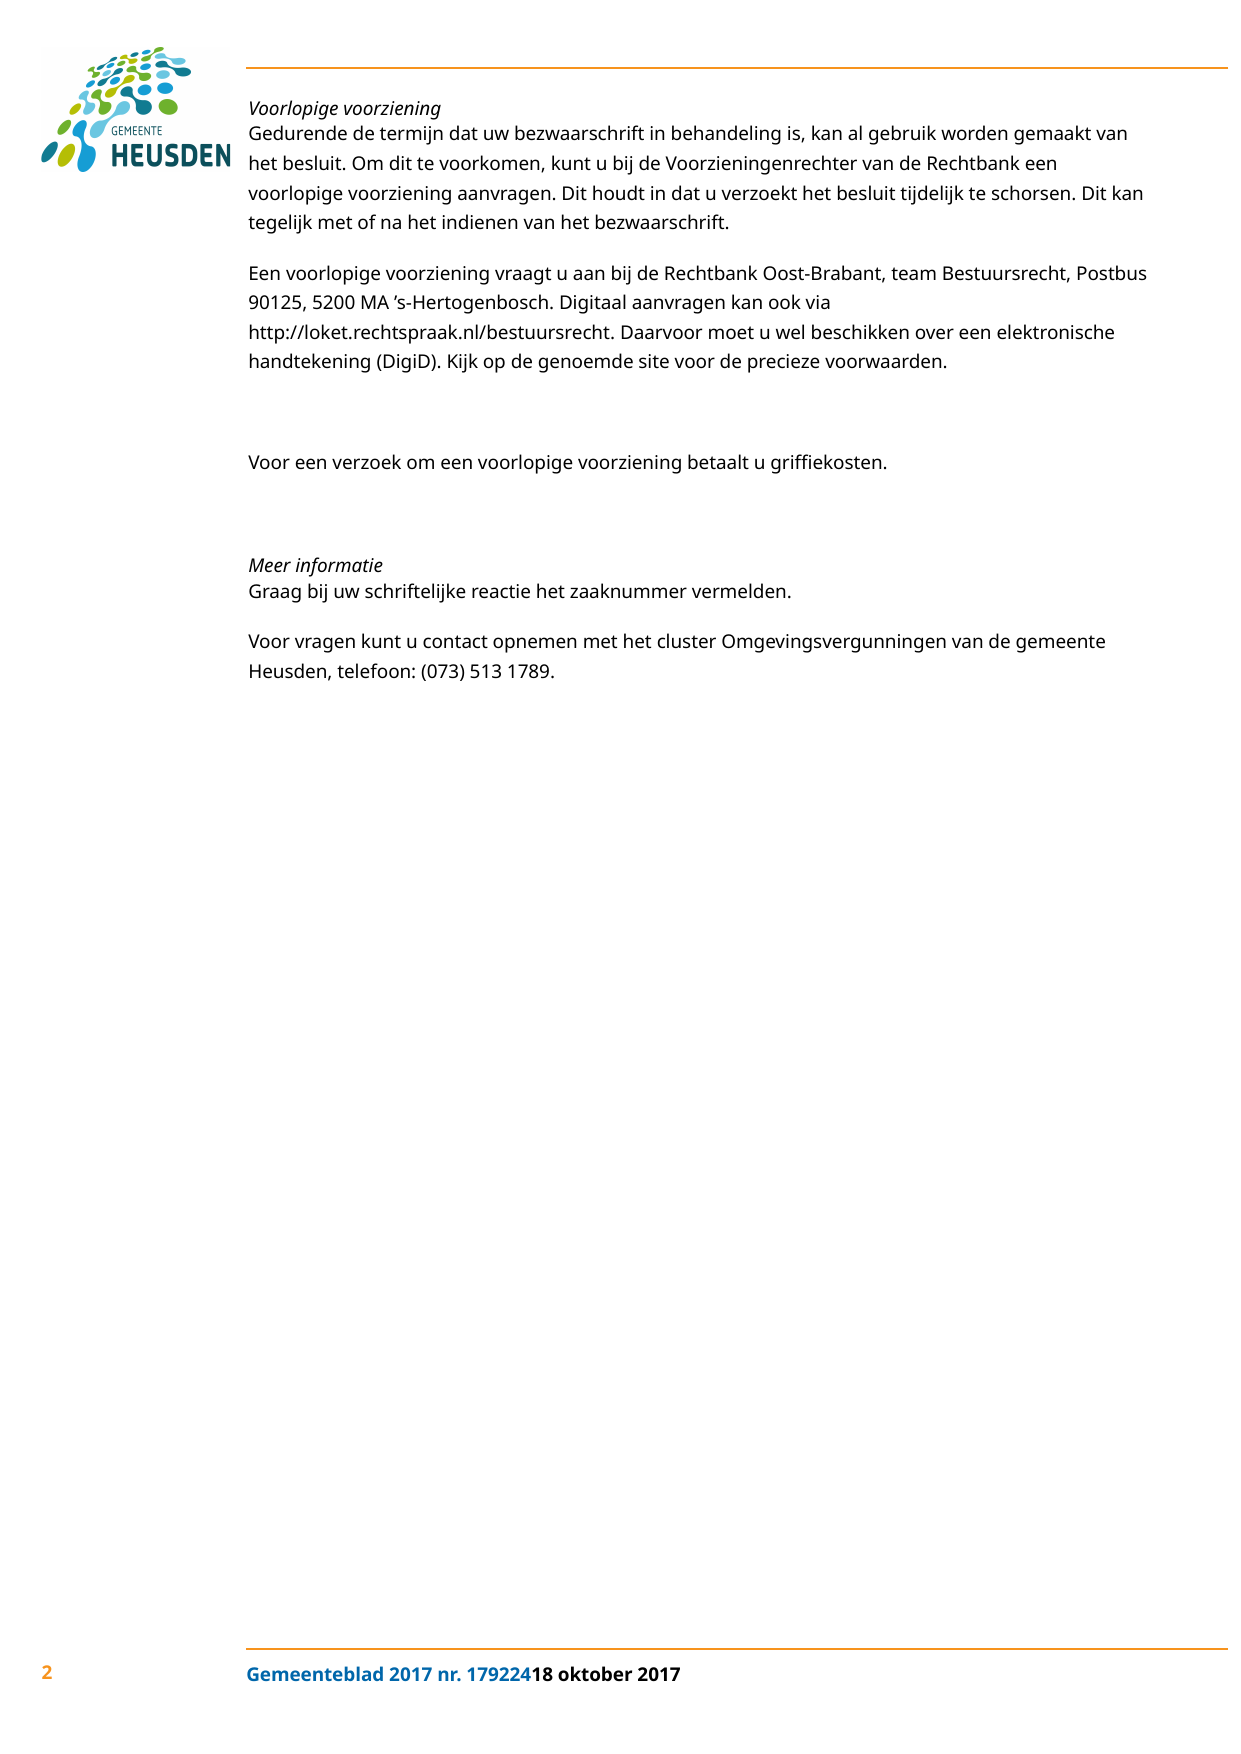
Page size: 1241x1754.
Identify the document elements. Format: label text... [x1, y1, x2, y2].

text Voor een verzoek om een voorlopige voorziening betaalt u griffiekosten. [248, 449, 1152, 475]
picture [41, 47, 231, 172]
text Voorlopige voorziening [248, 95, 1152, 121]
text Een voorlopige voorziening vraagt u aan bij de Rechtbank Oost-Brabant, team Bestuursrecht, Postbus 90125, 5200 MA ’s-Hertogenbosch. Digitaal aanvragen kan ook via http://loket.rechtspraak.nl/bestuursrecht. Daarvoor moet u wel beschikken over een elektronische handtekening (DigiD). Kijk op de genoemde site voor de precieze voorwaarden. [248, 260, 1152, 374]
text Gedurende de termijn dat uw bezwaarschrift in behandeling is, kan al gebruik worden gemaakt van het besluit. Om dit te voorkomen, kunt u bij de Voorzieningenrechter van de Rechtbank een voorlopige voorziening aanvragen. Dit houdt in dat u verzoekt het besluit tijdelijk te schorsen. Dit kan tegelijk met of na het indienen van het bezwaarschrift. [248, 121, 1152, 235]
text Graag bij uw schriftelijke reactie het zaaknummer vermelden. [248, 578, 1152, 604]
text Meer informatie [248, 552, 1152, 578]
text Voor vragen kunt u contact opnemen met het cluster Omgevingsvergunningen van de gemeente Heusden, telefoon: (073) 513 1789. [248, 629, 1152, 684]
